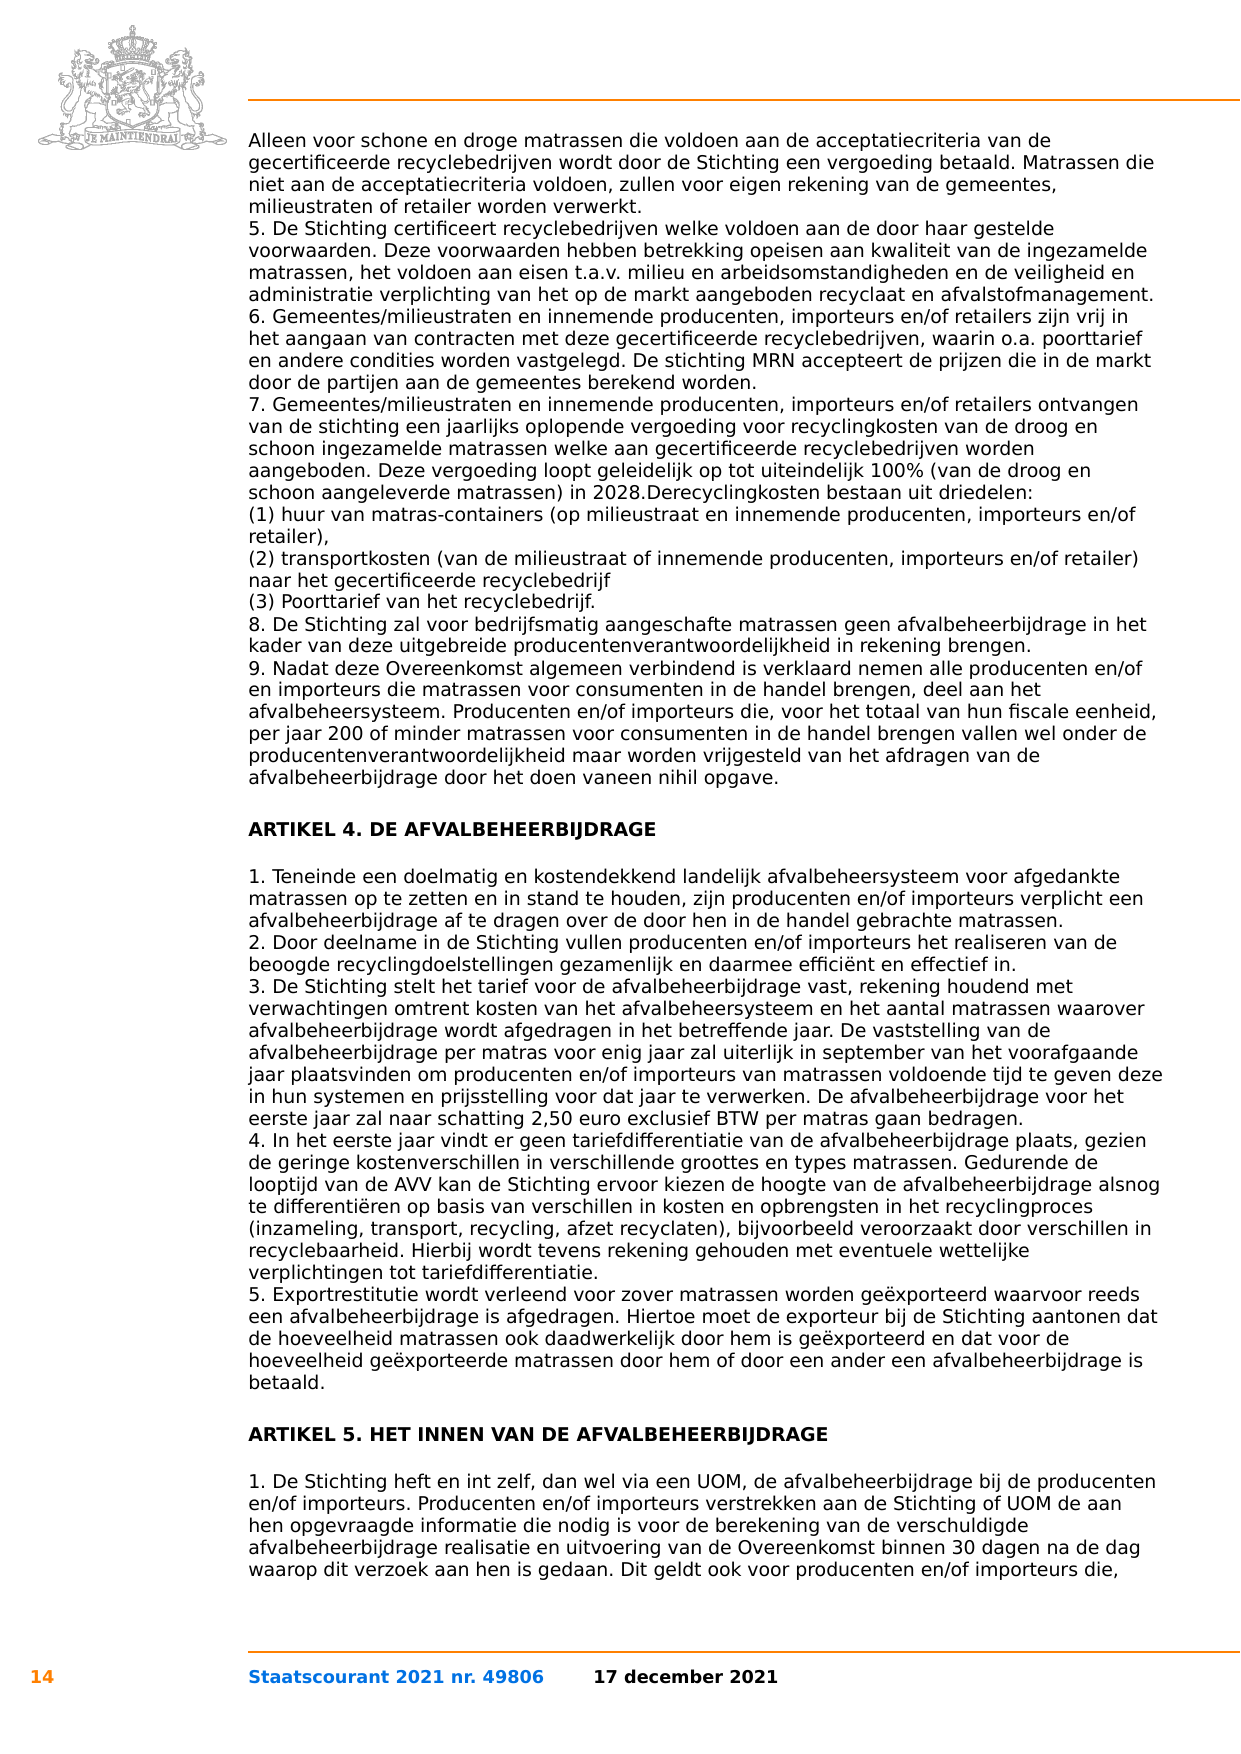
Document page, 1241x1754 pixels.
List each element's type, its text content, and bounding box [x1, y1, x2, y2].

text 4. In het eerste jaar vindt er geen tariefdifferentiatie van de afvalbeheerbijdrage plaats, gezien de geringe kostenverschillen in verschillende groottes en types matrassen. Gedurende de looptijd van de AVV kan de Stichting ervoor kiezen de hoogte van de afvalbeheerbijdrage alsnog te differentiëren op basis van verschillen in kosten en opbrengsten in het recyclingproces (inzameling, transport, recycling, afzet recyclaten), bijvoorbeeld veroorzaakt door verschillen in recyclebaarheid. Hierbij wordt tevens rekening gehouden met eventuele wettelijke verplichtingen tot tariefdifferentiatie. [248, 1130, 1163, 1284]
text 3. De Stichting stelt het tarief voor de afvalbeheerbijdrage vast, rekening houdend met verwachtingen omtrent kosten van het afvalbeheersysteem en het aantal matrassen waarover afvalbeheerbijdrage wordt afgedragen in het betreffende jaar. De vaststelling van de afvalbeheerbijdrage per matras voor enig jaar zal uiterlijk in september van het voorafgaande jaar plaatsvinden om producenten en/of importeurs van matrassen voldoende tijd te geven deze in hun systemen en prijsstelling voor dat jaar te verwerken. De afvalbeheerbijdrage voor het eerste jaar zal naar schatting 2,50 euro exclusief BTW per matras gaan bedragen. [248, 976, 1163, 1130]
text (3) Poorttarief van het recyclebedrijf. [248, 591, 1163, 613]
text 1. De Stichting heft en int zelf, dan wel via een UOM, de afvalbeheerbijdrage bij de producenten en/of importeurs. Producenten en/of importeurs verstrekken aan de Stichting of UOM de aan hen opgevraagde informatie die nodig is voor de berekening van de verschuldigde afvalbeheerbijdrage realisatie en uitvoering van de Overeenkomst binnen 30 dagen na de dag waarop dit verzoek aan hen is gedaan. Dit geldt ook voor producenten en/of importeurs die, [248, 1471, 1163, 1581]
text 9. Nadat deze Overeenkomst algemeen verbindend is verklaard nemen alle producenten en/of en importeurs die matrassen voor consumenten in de handel brengen, deel aan het afvalbeheersysteem. Producenten en/of importeurs die, voor het totaal van hun fiscale eenheid, per jaar 200 of minder matrassen voor consumenten in de handel brengen vallen wel onder de producentenverantwoordelijkheid maar worden vrijgesteld van het afdragen van de afvalbeheerbijdrage door het doen vaneen nihil opgave. [248, 657, 1163, 789]
text 1. Teneinde een doelmatig en kostendekkend landelijk afvalbeheersysteem voor afgedankte matrassen op te zetten en in stand te houden, zijn producenten en/of importeurs verplicht een afvalbeheerbijdrage af te dragen over de door hen in de handel gebrachte matrassen. [248, 866, 1163, 932]
subtitle ARTIKEL 5. HET INNEN VAN DE AFVALBEHEERBIJDRAGE [248, 1424, 1163, 1446]
text 5. De Stichting certificeert recyclebedrijven welke voldoen aan de door haar gestelde voorwaarden. Deze voorwaarden hebben betrekking opeisen aan kwaliteit van de ingezamelde matrassen, het voldoen aan eisen t.a.v. milieu en arbeidsomstandigheden en de veiligheid en administratie verplichting van het op de markt aangeboden recyclaat en afvalstofmanagement. [248, 218, 1163, 306]
text 7. Gemeentes/milieustraten en innemende producenten, importeurs en/of retailers ontvangen van de stichting een jaarlijks oplopende vergoeding voor recyclingkosten van de droog en schoon ingezamelde matrassen welke aan gecertificeerde recyclebedrijven worden aangeboden. Deze vergoeding loopt geleidelijk op tot uiteindelijk 100% (van de droog en schoon aangeleverde matrassen) in 2028.Derecyclingkosten bestaan uit driedelen: [248, 394, 1163, 503]
text 5. Exportrestitutie wordt verleend voor zover matrassen worden geëxporteerd waarvoor reeds een afvalbeheerbijdrage is afgedragen. Hiertoe moet de exporteur bij de Stichting aantonen dat de hoeveelheid matrassen ook daadwerkelijk door hem is geëxporteerd en dat voor de hoeveelheid geëxporteerde matrassen door hem of door een ander een afvalbeheerbijdrage is betaald. [248, 1284, 1163, 1394]
text (1) huur van matras-containers (op milieustraat en innemende producenten, importeurs en/of retailer), [248, 503, 1163, 547]
text 6. Gemeentes/milieustraten en innemende producenten, importeurs en/of retailers zijn vrij in het aangaan van contracten met deze gecertificeerde recyclebedrijven, waarin o.a. poorttarief en andere condities worden vastgelegd. De stichting MRN accepteert de prijzen die in de markt door de partijen aan de gemeentes berekend worden. [248, 306, 1163, 394]
subtitle ARTIKEL 4. DE AFVALBEHEERBIJDRAGE [248, 819, 1163, 841]
text 2. Door deelname in de Stichting vullen producenten en/of importeurs het realiseren van de beoogde recyclingdoelstellingen gezamenlijk en daarmee efficiënt en effectief in. [248, 932, 1163, 976]
text (2) transportkosten (van de milieustraat of innemende producenten, importeurs en/of retailer) naar het gecertificeerde recyclebedrijf [248, 547, 1163, 591]
picture [38, 25, 227, 150]
text 8. De Stichting zal voor bedrijfsmatig aangeschafte matrassen geen afvalbeheerbijdrage in het kader van deze uitgebreide producentenverantwoordelijkheid in rekening brengen. [248, 613, 1163, 657]
text Alleen voor schone en droge matrassen die voldoen aan de acceptatiecriteria van de gecertificeerde recyclebedrijven wordt door de Stichting een vergoeding betaald. Matrassen die niet aan de acceptatiecriteria voldoen, zullen voor eigen rekening van de gemeentes, milieustraten of retailer worden verwerkt. [248, 130, 1163, 218]
